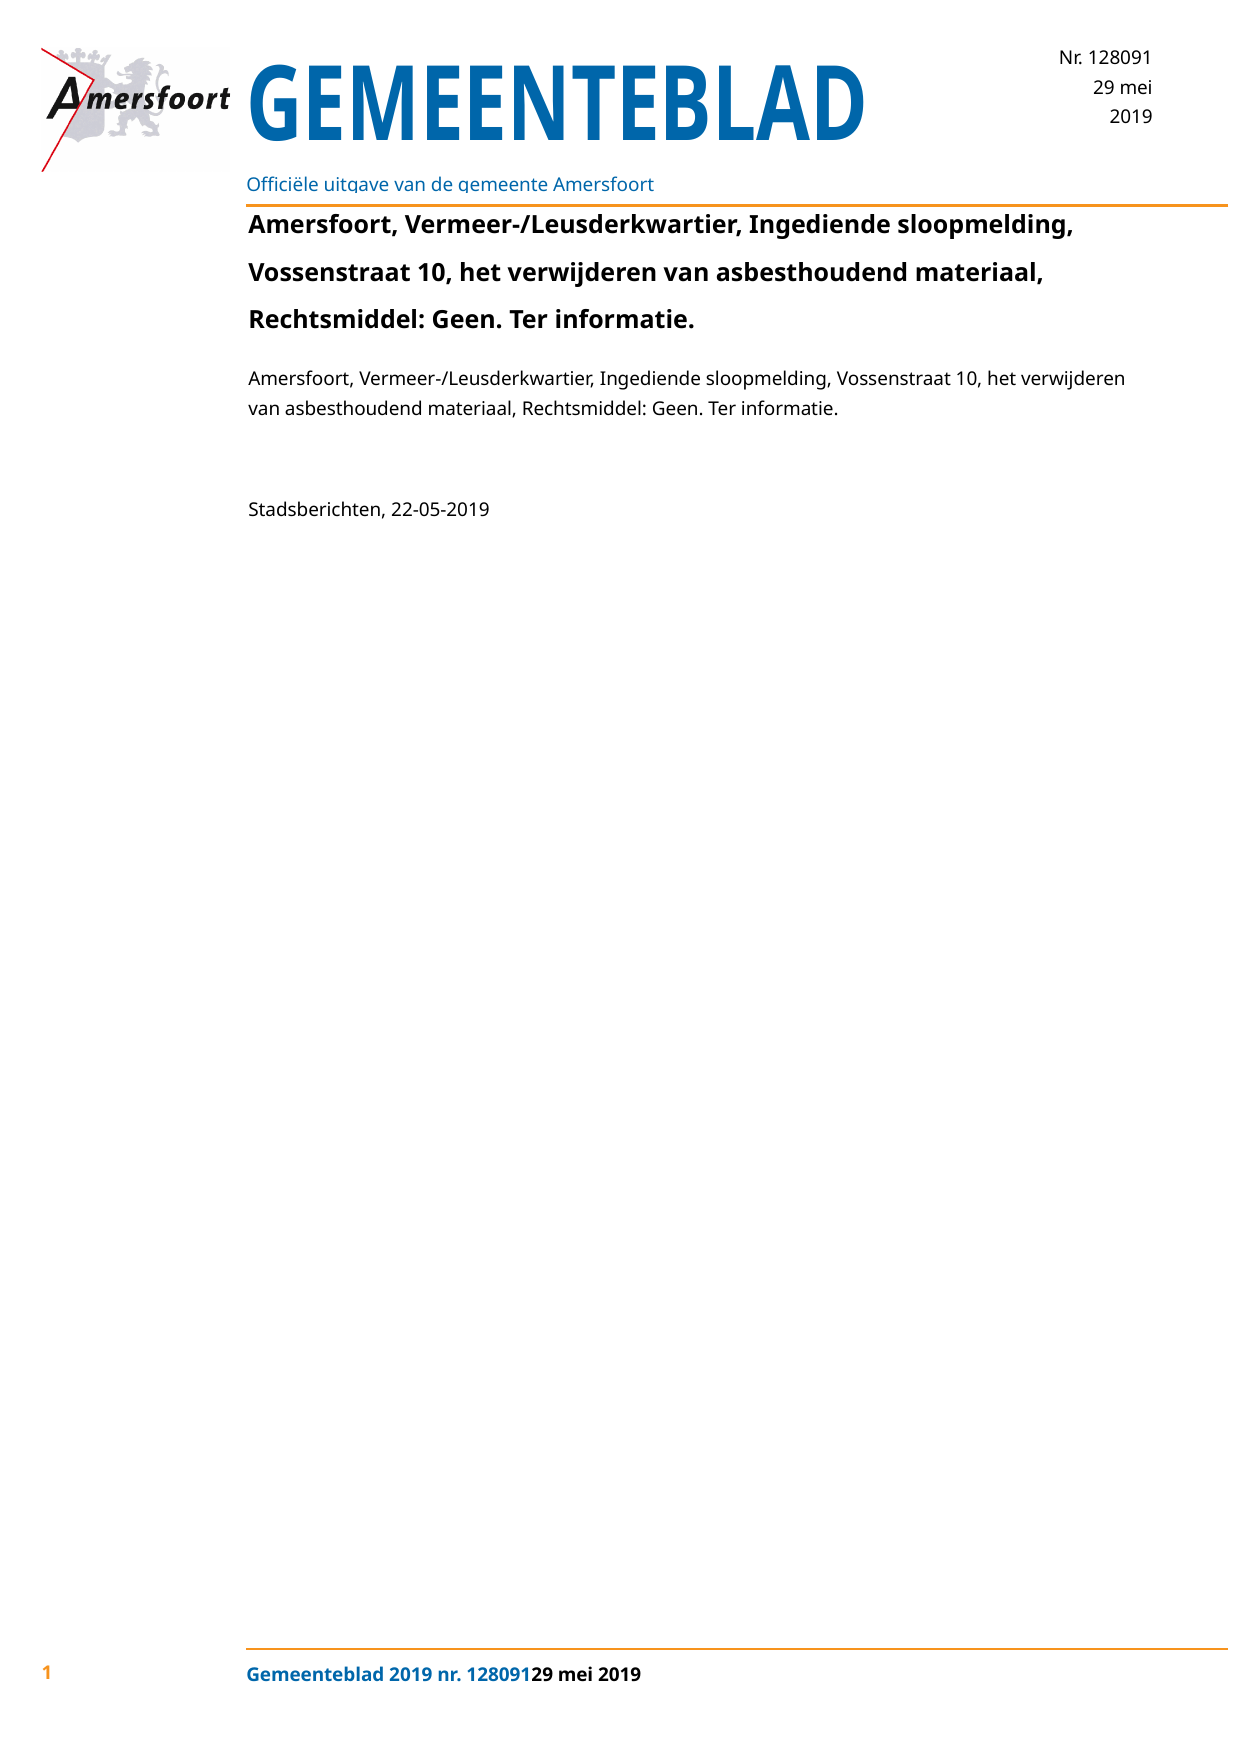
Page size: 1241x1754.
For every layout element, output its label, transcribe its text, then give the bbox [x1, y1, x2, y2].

picture [41, 47, 231, 172]
text Amersfoort, Vermeer-/Leusderkwartier, Ingediende sloopmelding, Vossenstraat 10, het verwijderen van asbesthoudend materiaal, Rechtsmiddel: Geen. Ter informatie. [248, 366, 1152, 421]
text Stadsberichten, 22-05-2019 [248, 496, 1152, 522]
text Amersfoort, Vermeer-/Leusderkwartier, Ingediende sloopmelding, Vossenstraat 10, het verwijderen van asbesthoudend materiaal, Rechtsmiddel: Geen. Ter informatie. [248, 207, 1152, 336]
